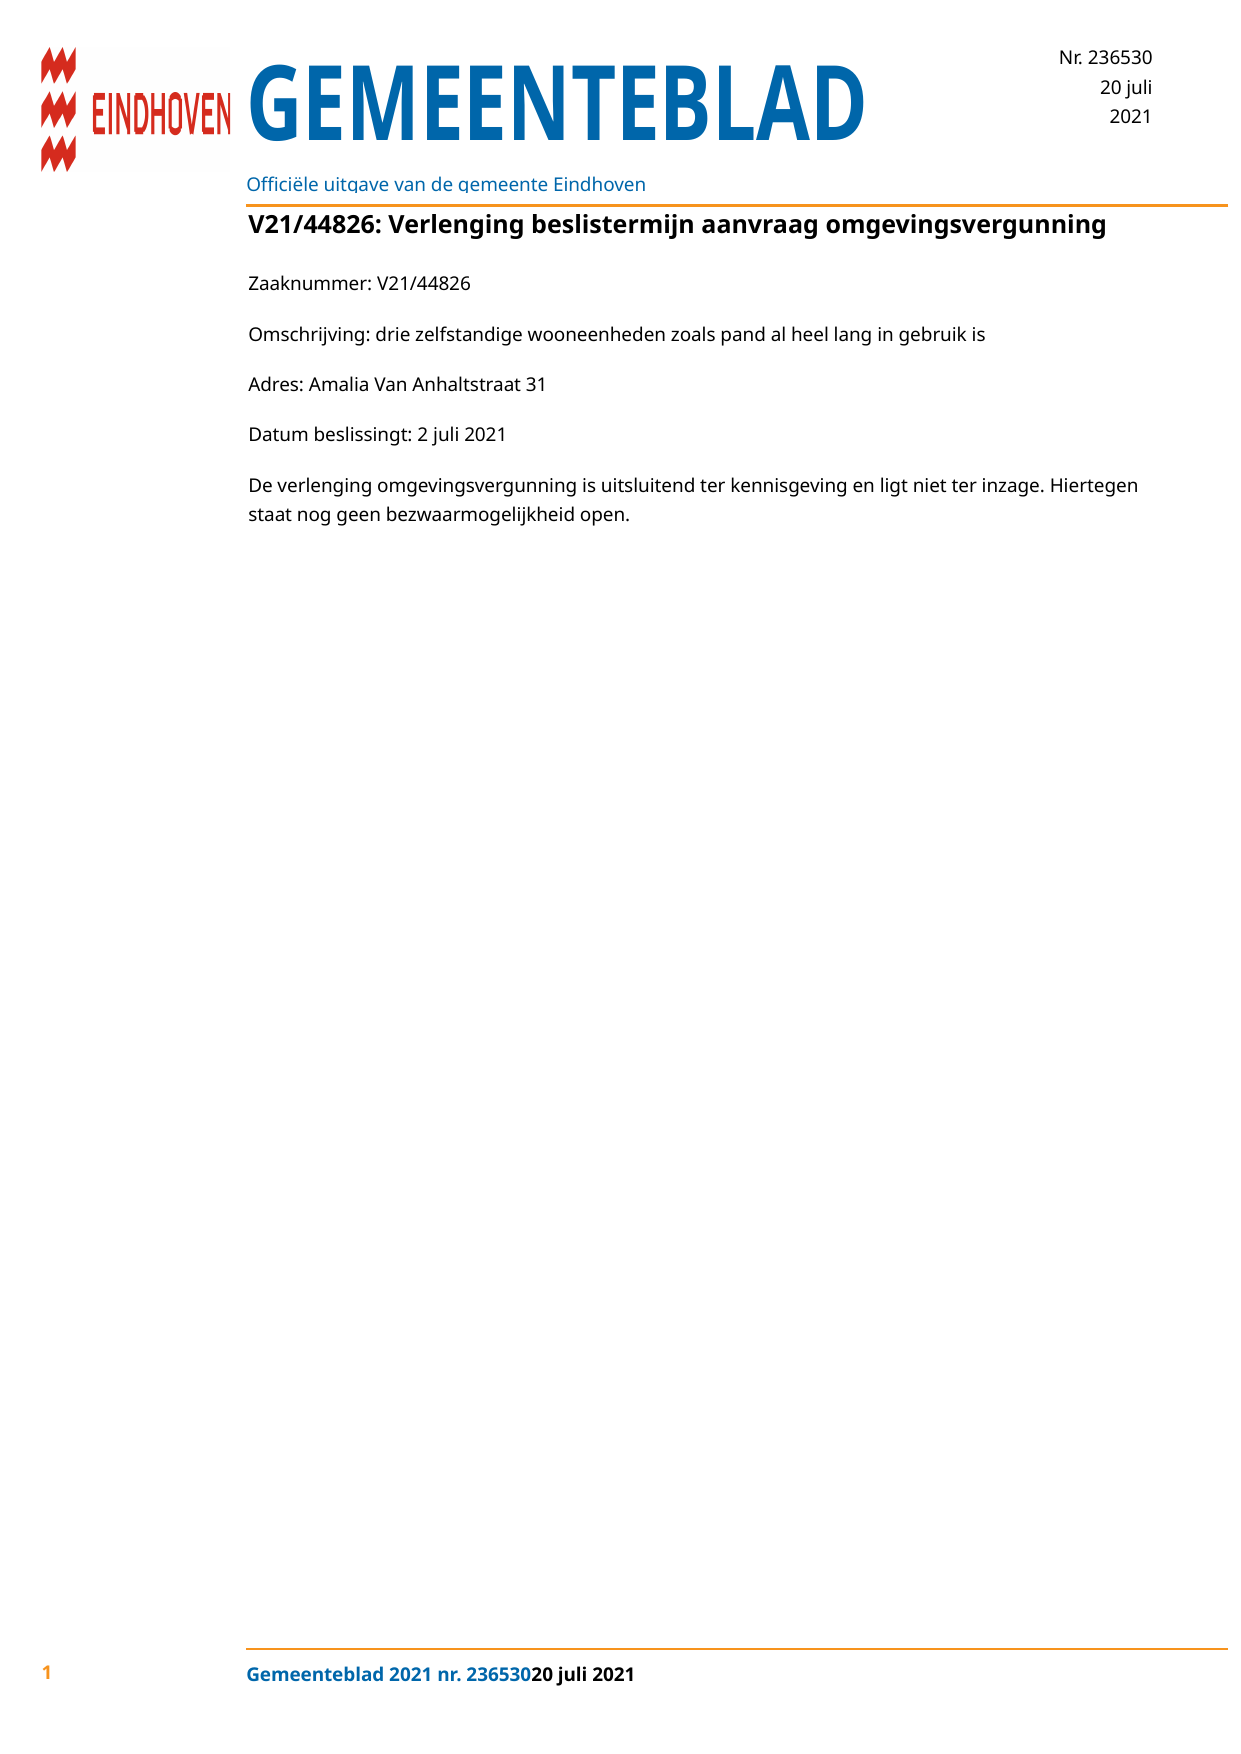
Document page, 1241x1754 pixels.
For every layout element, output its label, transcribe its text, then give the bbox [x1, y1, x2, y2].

picture [41, 47, 231, 172]
text Omschrijving: drie zelfstandige wooneenheden zoals pand al heel lang in gebruik is [248, 321, 1152, 346]
text Datum beslissingt: 2 juli 2021 [248, 422, 1152, 447]
text Zaaknummer: V21/44826 [248, 270, 1152, 296]
text V21/44826: Verlenging beslistermijn aanvraag omgevingsvergunning [248, 207, 1152, 241]
text De verlenging omgevingsvergunning is uitsluitend ter kennisgeving en ligt niet ter inzage. Hiertegen staat nog geen bezwaarmogelijkheid open. [248, 472, 1152, 527]
text Adres: Amalia Van Anhaltstraat 31 [248, 371, 1152, 397]
